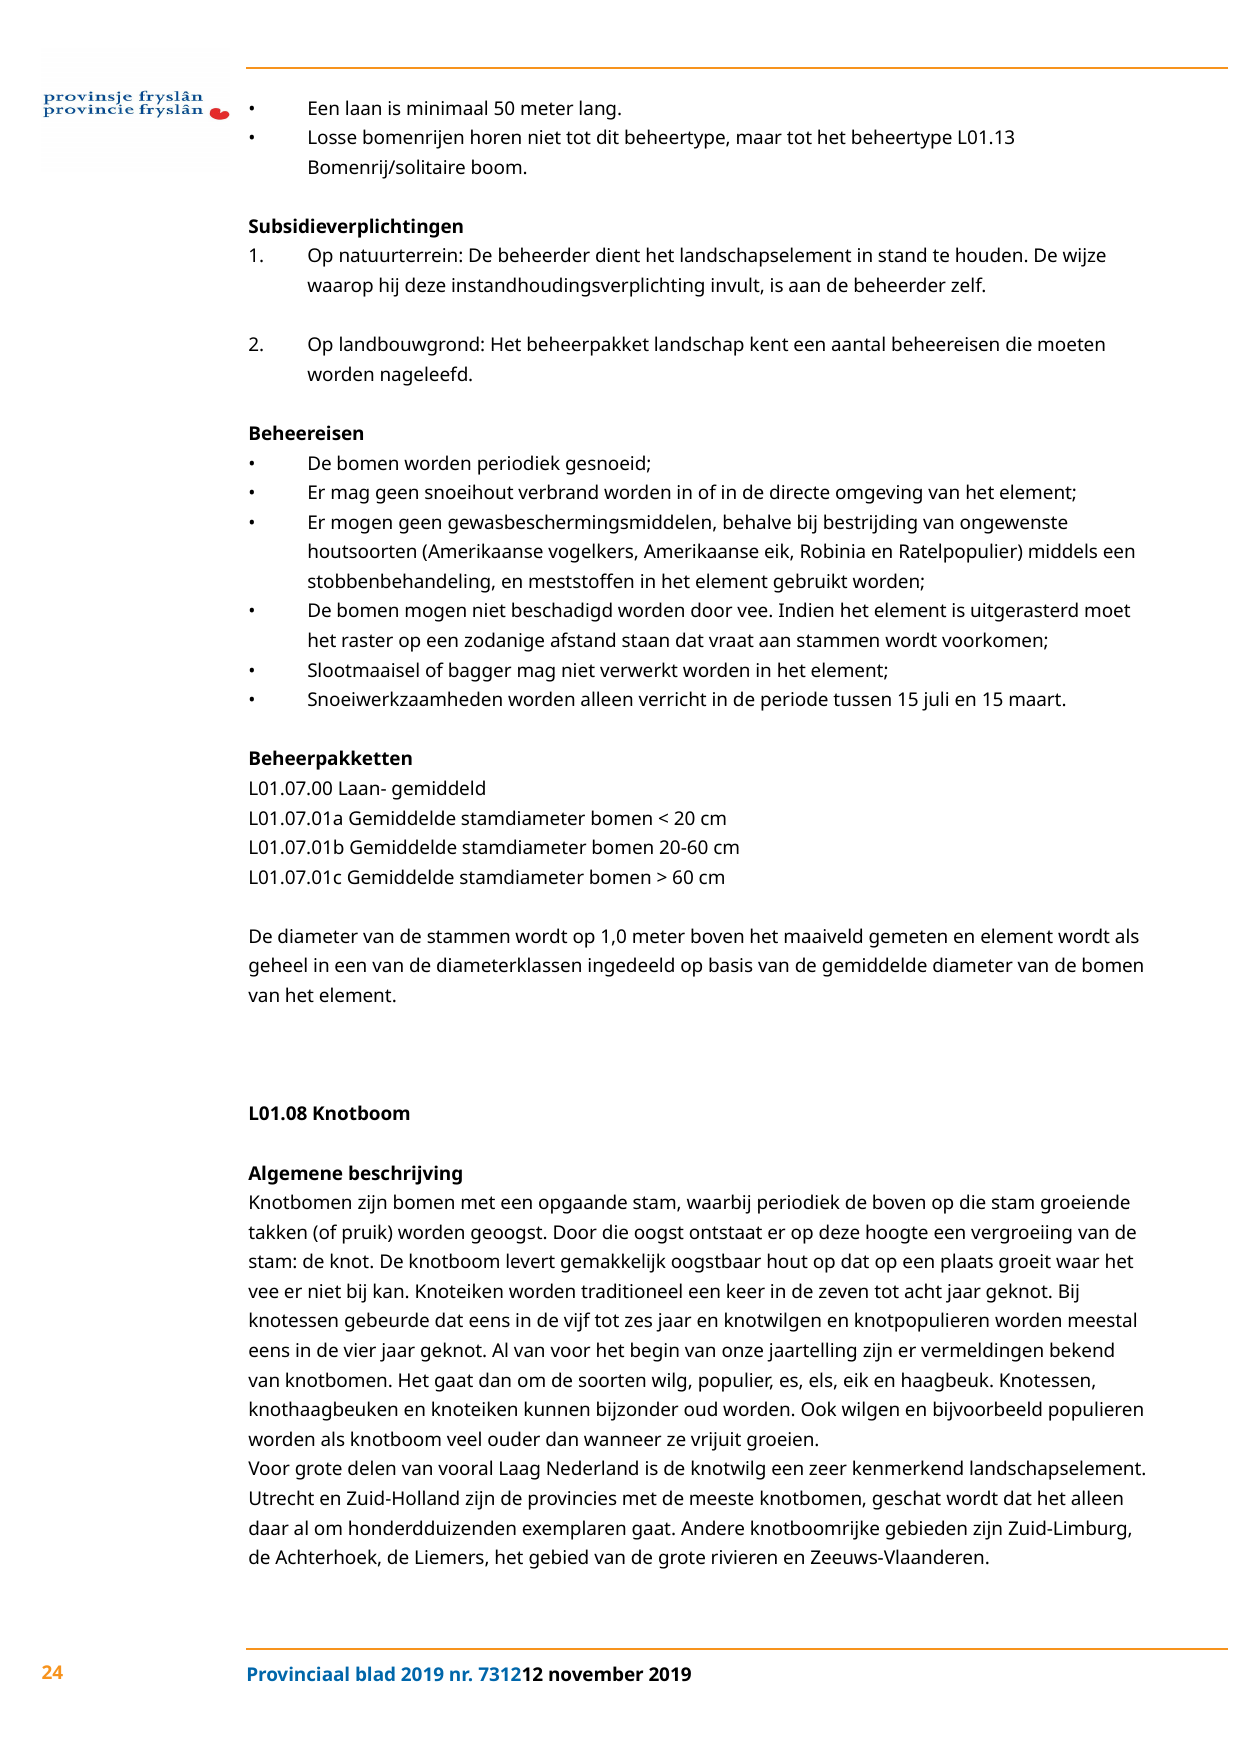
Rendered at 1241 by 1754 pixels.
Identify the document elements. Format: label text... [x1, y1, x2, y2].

text L01.07.01c Gemiddelde stamdiameter bomen > 60 cm [248, 864, 1152, 890]
list Een laan is minimaal 50 meter lang. [248, 95, 1152, 121]
text L01.08 Knotboom [248, 1101, 1152, 1126]
list Er mogen geen gewasbeschermingsmiddelen, behalve bij bestrijding van ongewenste houtsoorten (Amerikaanse vogelkers, Amerikaanse eik, Robinia en Ratelpopulier) middels een stobbenbehandeling, en meststoffen in het element gebruikt worden; [248, 509, 1152, 594]
text L01.07.01b Gemiddelde stamdiameter bomen 20-60 cm [248, 834, 1152, 860]
text L01.07.01a Gemiddelde stamdiameter bomen < 20 cm [248, 805, 1152, 831]
list Op landbouwgrond: Het beheerpakket landschap kent een aantal beheereisen die moeten worden nageleefd. [248, 331, 1152, 387]
text De diameter van de stammen wordt op 1,0 meter boven het maaiveld gemeten en element wordt als geheel in een van de diameterklassen ingedeeld op basis van de gemiddelde diameter van de bomen van het element. [248, 923, 1152, 1008]
list De bomen mogen niet beschadigd worden door vee. Indien het element is uitgerasterd moet het raster op een zodanige afstand staan dat vraat aan stammen wordt voorkomen; [248, 598, 1152, 653]
text L01.07.00 Laan- gemiddeld [248, 775, 1152, 801]
list Losse bomenrijen horen niet tot dit beheertype, maar tot het beheertype L01.13 Bomenrij/solitaire boom. [248, 124, 1152, 180]
list Op natuurterrein: De beheerder dient het landschapselement in stand te houden. De wijze waarop hij deze instandhoudingsverplichting invult, is aan de beheerder zelf. [248, 243, 1152, 298]
text Algemene beschrijving [248, 1160, 1152, 1186]
list Er mag geen snoeihout verbrand worden in of in de directe omgeving van het element; [248, 479, 1152, 505]
list Slootmaaisel of bagger mag niet verwerkt worden in het element; [248, 657, 1152, 683]
text Knotbomen zijn bomen met een opgaande stam, waarbij periodiek de boven op die stam groeiende takken (of pruik) worden geoogst. Door die oogst ontstaat er op deze hoogte een vergroeiing van de stam: de knot. De knotboom levert gemakkelijk oogstbaar hout op dat op een plaats groeit waar het vee er niet bij kan. Knoteiken worden traditioneel een keer in de zeven tot acht jaar geknot. Bij knotessen gebeurde dat eens in de vijf tot zes jaar en knotwilgen en knotpopulieren worden meestal eens in de vier jaar geknot. Al van voor het begin van onze jaartelling zijn er vermeldingen bekend van knotbomen. Het gaat dan om de soorten wilg, populier, es, els, eik en haagbeuk. Knotessen, knothaagbeuken en knoteiken kunnen bijzonder oud worden. Ook wilgen en bijvoorbeeld populieren worden als knotboom veel ouder dan wanneer ze vrijuit groeien. [248, 1189, 1152, 1452]
picture [41, 47, 231, 172]
list Snoeiwerkzaamheden worden alleen verricht in de periode tussen 15 juli en 15 maart. [248, 686, 1152, 712]
text Voor grote delen van vooral Laag Nederland is de knotwilg een zeer kenmerkend landschapselement. Utrecht en Zuid-Holland zijn de provincies met de meeste knotbomen, geschat wordt dat het alleen daar al om honderdduizenden exemplaren gaat. Andere knotboomrijke gebieden zijn Zuid-Limburg, de Achterhoek, de Liemers, het gebied van de grote rivieren en Zeeuws-Vlaanderen. [248, 1456, 1152, 1570]
text Subsidieverplichtingen [248, 213, 1152, 239]
text Beheereisen [248, 420, 1152, 446]
list De bomen worden periodiek gesnoeid; [248, 450, 1152, 476]
text Beheerpakketten [248, 746, 1152, 771]
